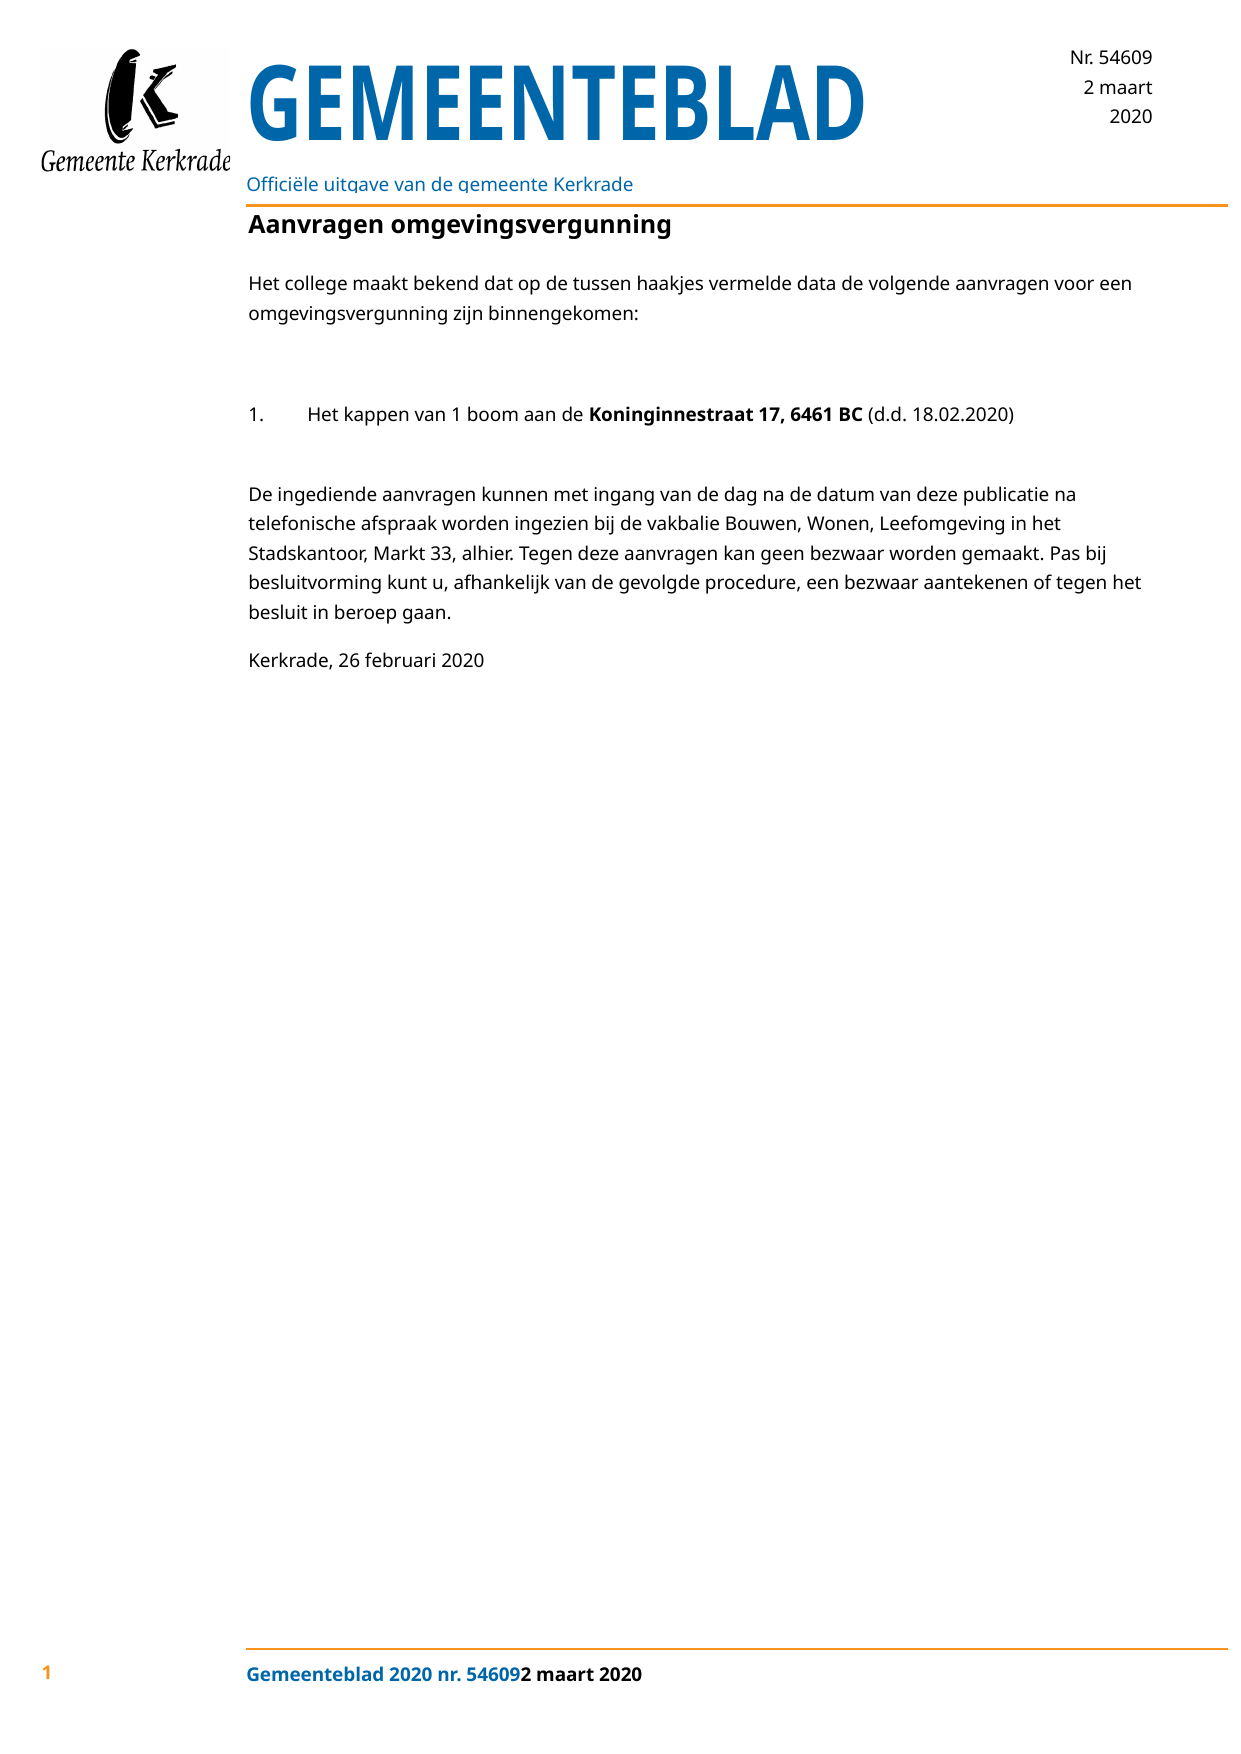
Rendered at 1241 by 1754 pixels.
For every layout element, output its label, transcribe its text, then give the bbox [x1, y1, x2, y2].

picture [41, 47, 231, 172]
text Het college maakt bekend dat op de tussen haakjes vermelde data de volgende aanvragen voor een omgevingsvergunning zijn binnengekomen: [248, 270, 1152, 326]
text Kerkrade, 26 februari 2020 [248, 647, 1152, 673]
text Aanvragen omgevingsvergunning [248, 207, 1152, 241]
list Het kappen van 1 boom aan de Koninginnestraat 17, 6461 BC (d.d. 18.02.2020) [248, 401, 1152, 426]
text De ingediende aanvragen kunnen met ingang van de dag na de datum van deze publicatie na telefonische afspraak worden ingezien bij de vakbalie Bouwen, Wonen, Leefomgeving in het Stadskantoor, Markt 33, alhier. Tegen deze aanvragen kan geen bezwaar worden gemaakt. Pas bij besluitvorming kunt u, afhankelijk van de gevolgde procedure, een bezwaar aantekenen of tegen het besluit in beroep gaan. [248, 481, 1152, 625]
